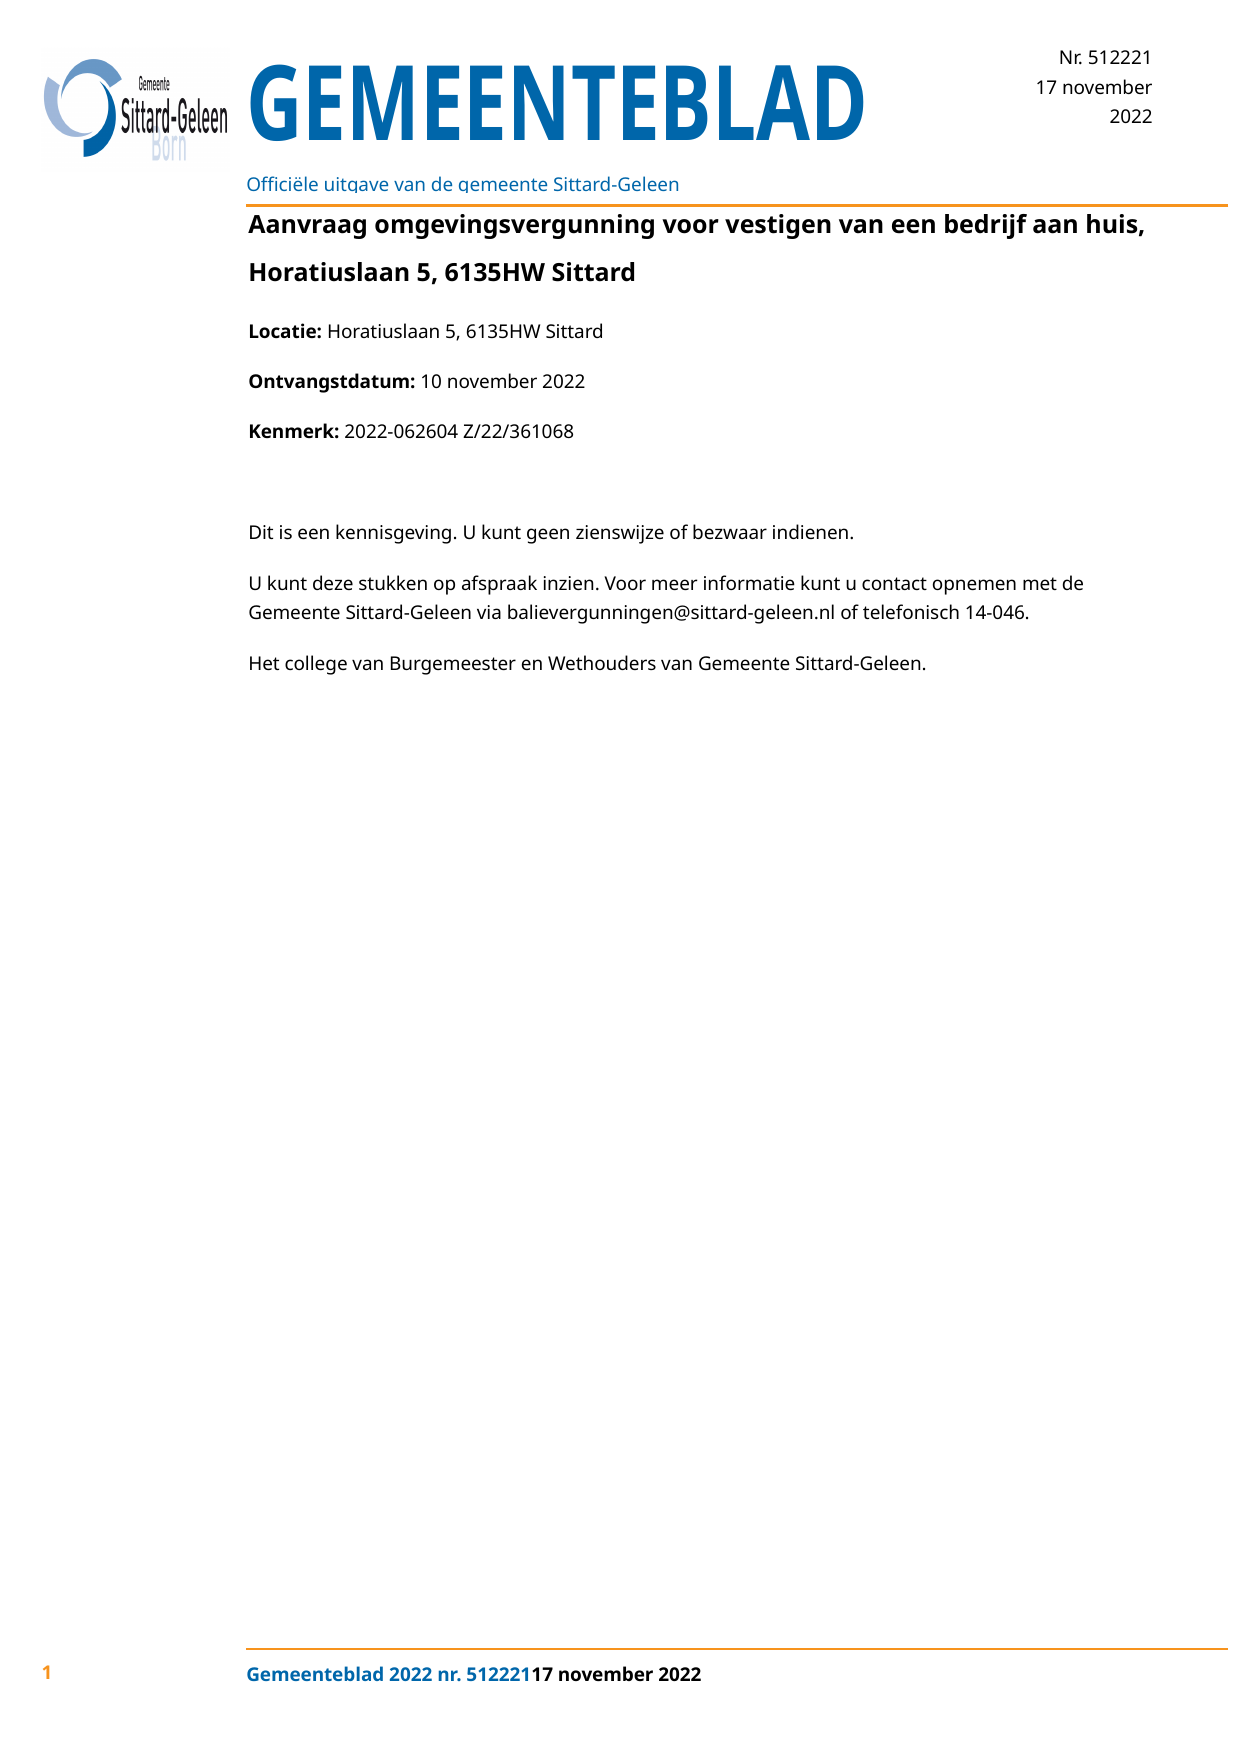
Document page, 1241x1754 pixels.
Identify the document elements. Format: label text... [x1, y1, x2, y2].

text Het college van Burgemeester en Wethouders van Gemeente Sittard-Geleen. [248, 650, 1152, 676]
text Kenmerk: 2022-062604 Z/22/361068 [248, 419, 1152, 444]
text Locatie: Horatiuslaan 5, 6135HW Sittard [248, 318, 1152, 344]
text Ontvangstdatum: 10 november 2022 [248, 368, 1152, 394]
text U kunt deze stukken op afspraak inzien. Voor meer informatie kunt u contact opnemen met de Gemeente Sittard-Geleen via balievergunningen@sittard-geleen.nl of telefonisch 14-046. [248, 570, 1152, 625]
picture [41, 47, 231, 172]
text Aanvraag omgevingsvergunning voor vestigen van een bedrijf aan huis, Horatiuslaan 5, 6135HW Sittard [248, 207, 1152, 288]
text Dit is een kennisgeving. U kunt geen zienswijze of bezwaar indienen. [248, 519, 1152, 545]
